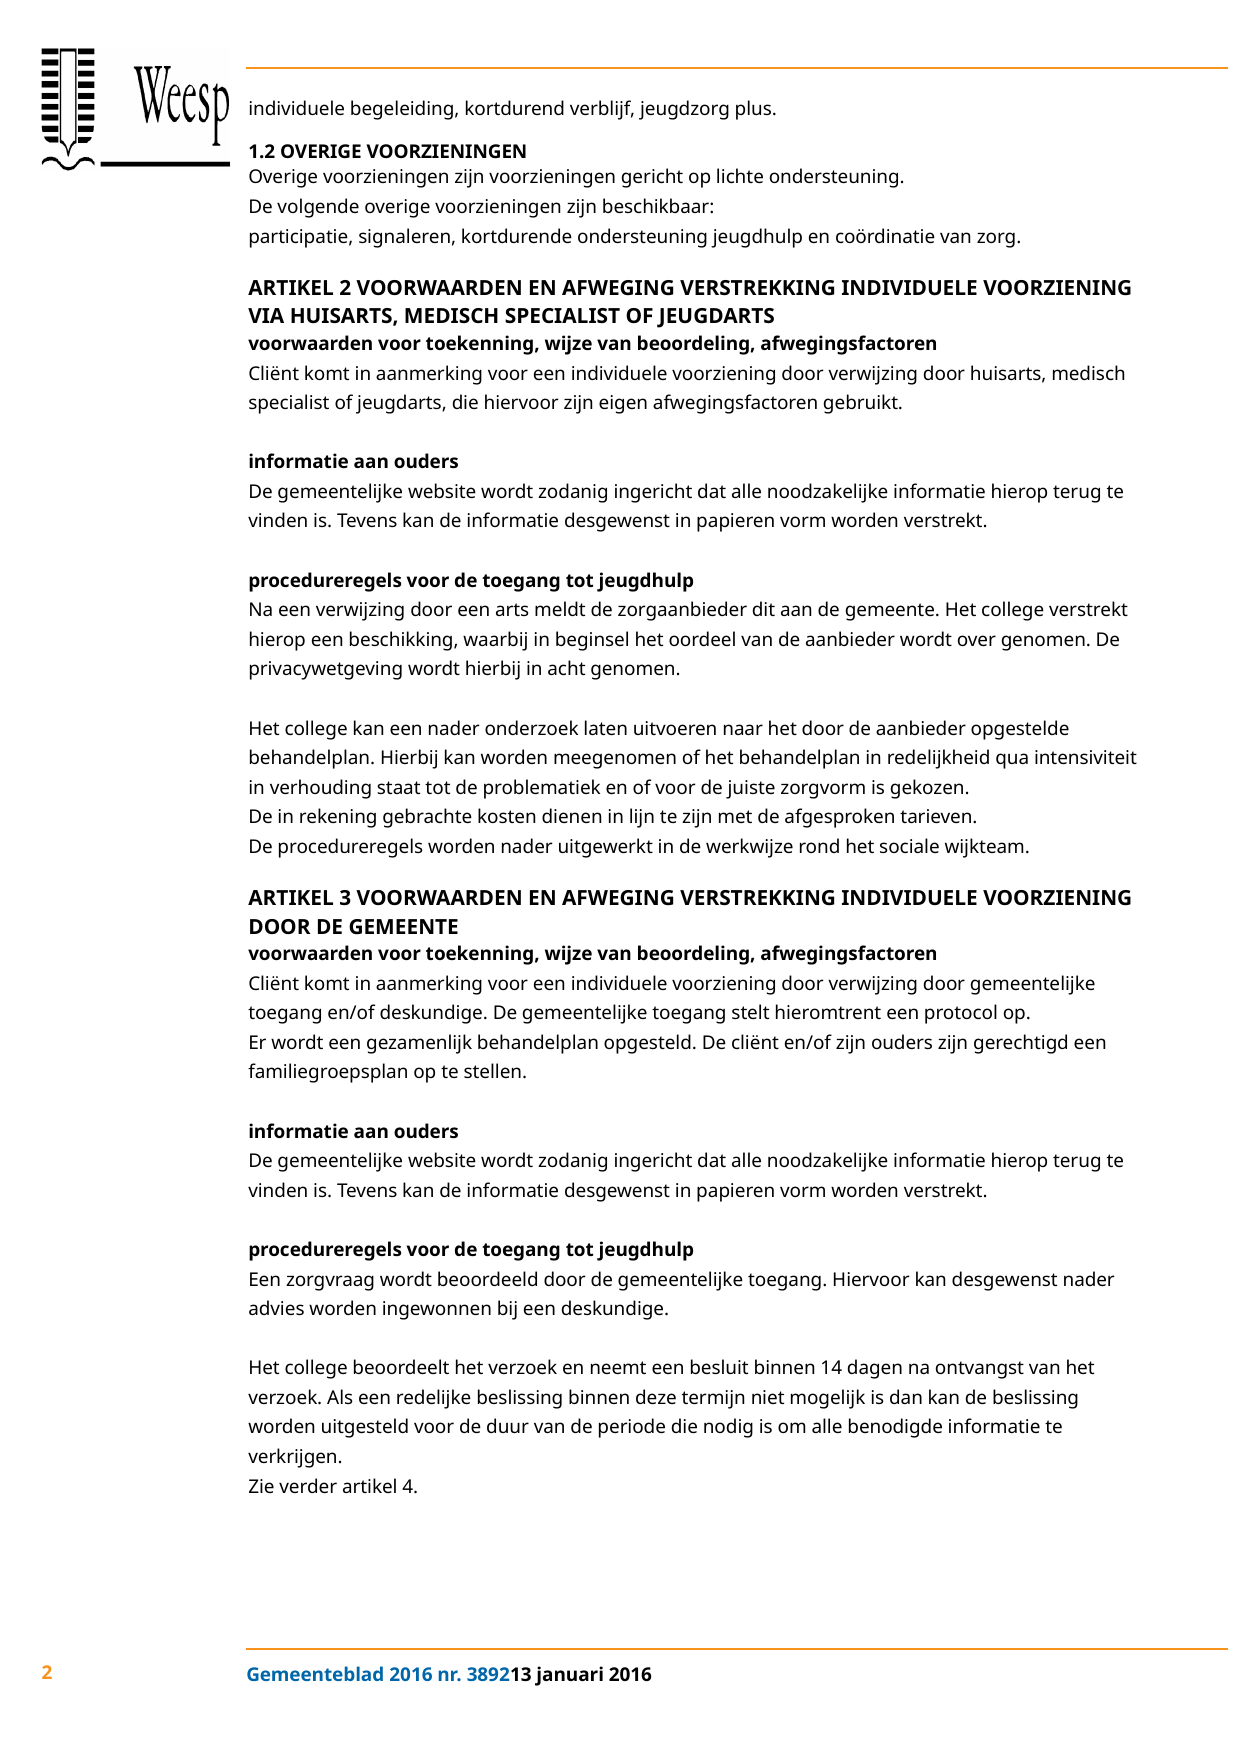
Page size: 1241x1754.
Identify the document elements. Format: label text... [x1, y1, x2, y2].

text Na een verwijzing door een arts meldt de zorgaanbieder dit aan de gemeente. Het college verstrekt hierop een beschikking, waarbij in beginsel het oordeel van de aanbieder wordt over genomen. De privacywetgeving wordt hierbij in acht genomen. [248, 596, 1152, 681]
text Overige voorzieningen zijn voorzieningen gericht op lichte ondersteuning. [248, 164, 1152, 189]
text individuele begeleiding, kortdurend verblijf, jeugdzorg plus. [248, 95, 1152, 121]
text procedureregels voor de toegang tot jeugdhulp [248, 567, 1152, 592]
text voorwaarden voor toekenning, wijze van beoordeling, afwegingsfactoren [248, 940, 1152, 966]
text Het college beoordeelt het verzoek en neemt een besluit binnen 14 dagen na ontvangst van het verzoek. Als een redelijke beslissing binnen deze termijn niet mogelijk is dan kan de beslissing worden uitgesteld voor de duur van de periode die nodig is om alle benodigde informatie te verkrijgen. [248, 1354, 1152, 1469]
text De gemeentelijke website wordt zodanig ingericht dat alle noodzakelijke informatie hierop terug te vinden is. Tevens kan de informatie desgewenst in papieren vorm worden verstrekt. [248, 1147, 1152, 1203]
text Een zorgvraag wordt beoordeeld door de gemeentelijke toegang. Hiervoor kan desgewenst nader advies worden ingewonnen bij een deskundige. [248, 1266, 1152, 1321]
text Zie verder artikel 4. [248, 1473, 1152, 1498]
text participatie, signaleren, kortdurende ondersteuning jeugdhulp en coördinatie van zorg. [248, 223, 1152, 248]
text 1.2 OVERIGE VOORZIENINGEN [248, 138, 1152, 164]
text Er wordt een gezamenlijk behandelplan opgesteld. De cliënt en/of zijn ouders zijn gerechtigd een familiegroepsplan op te stellen. [248, 1029, 1152, 1084]
text De in rekening gebrachte kosten dienen in lijn te zijn met de afgesproken tarieven. [248, 803, 1152, 829]
text De procedureregels worden nader uitgewerkt in de werkwijze rond het sociale wijkteam. [248, 833, 1152, 859]
text ARTIKEL 2 VOORWAARDEN EN AFWEGING VERSTREKKING INDIVIDUELE VOORZIENING VIA HUISARTS, MEDISCH SPECIALIST OF JEUGDARTS [248, 273, 1152, 330]
text De gemeentelijke website wordt zodanig ingericht dat alle noodzakelijke informatie hierop terug te vinden is. Tevens kan de informatie desgewenst in papieren vorm worden verstrekt. [248, 478, 1152, 533]
text Cliënt komt in aanmerking voor een individuele voorziening door verwijzing door gemeentelijke toegang en/of deskundige. De gemeentelijke toegang stelt hieromtrent een protocol op. [248, 970, 1152, 1025]
text voorwaarden voor toekenning, wijze van beoordeling, afwegingsfactoren [248, 330, 1152, 356]
text ARTIKEL 3 VOORWAARDEN EN AFWEGING VERSTREKKING INDIVIDUELE VOORZIENING DOOR DE GEMEENTE [248, 883, 1152, 940]
picture [41, 47, 231, 172]
text Cliënt komt in aanmerking voor een individuele voorziening door verwijzing door huisarts, medisch specialist of jeugdarts, die hiervoor zijn eigen afwegingsfactoren gebruikt. [248, 360, 1152, 415]
text informatie aan ouders [248, 448, 1152, 474]
text Het college kan een nader onderzoek laten uitvoeren naar het door de aanbieder opgestelde behandelplan. Hierbij kan worden meegenomen of het behandelplan in redelijkheid qua intensiviteit in verhouding staat tot de problematiek en of voor de juiste zorgvorm is gekozen. [248, 715, 1152, 799]
text procedureregels voor de toegang tot jeugdhulp [248, 1236, 1152, 1262]
text De volgende overige voorzieningen zijn beschikbaar: [248, 193, 1152, 219]
text informatie aan ouders [248, 1118, 1152, 1143]
